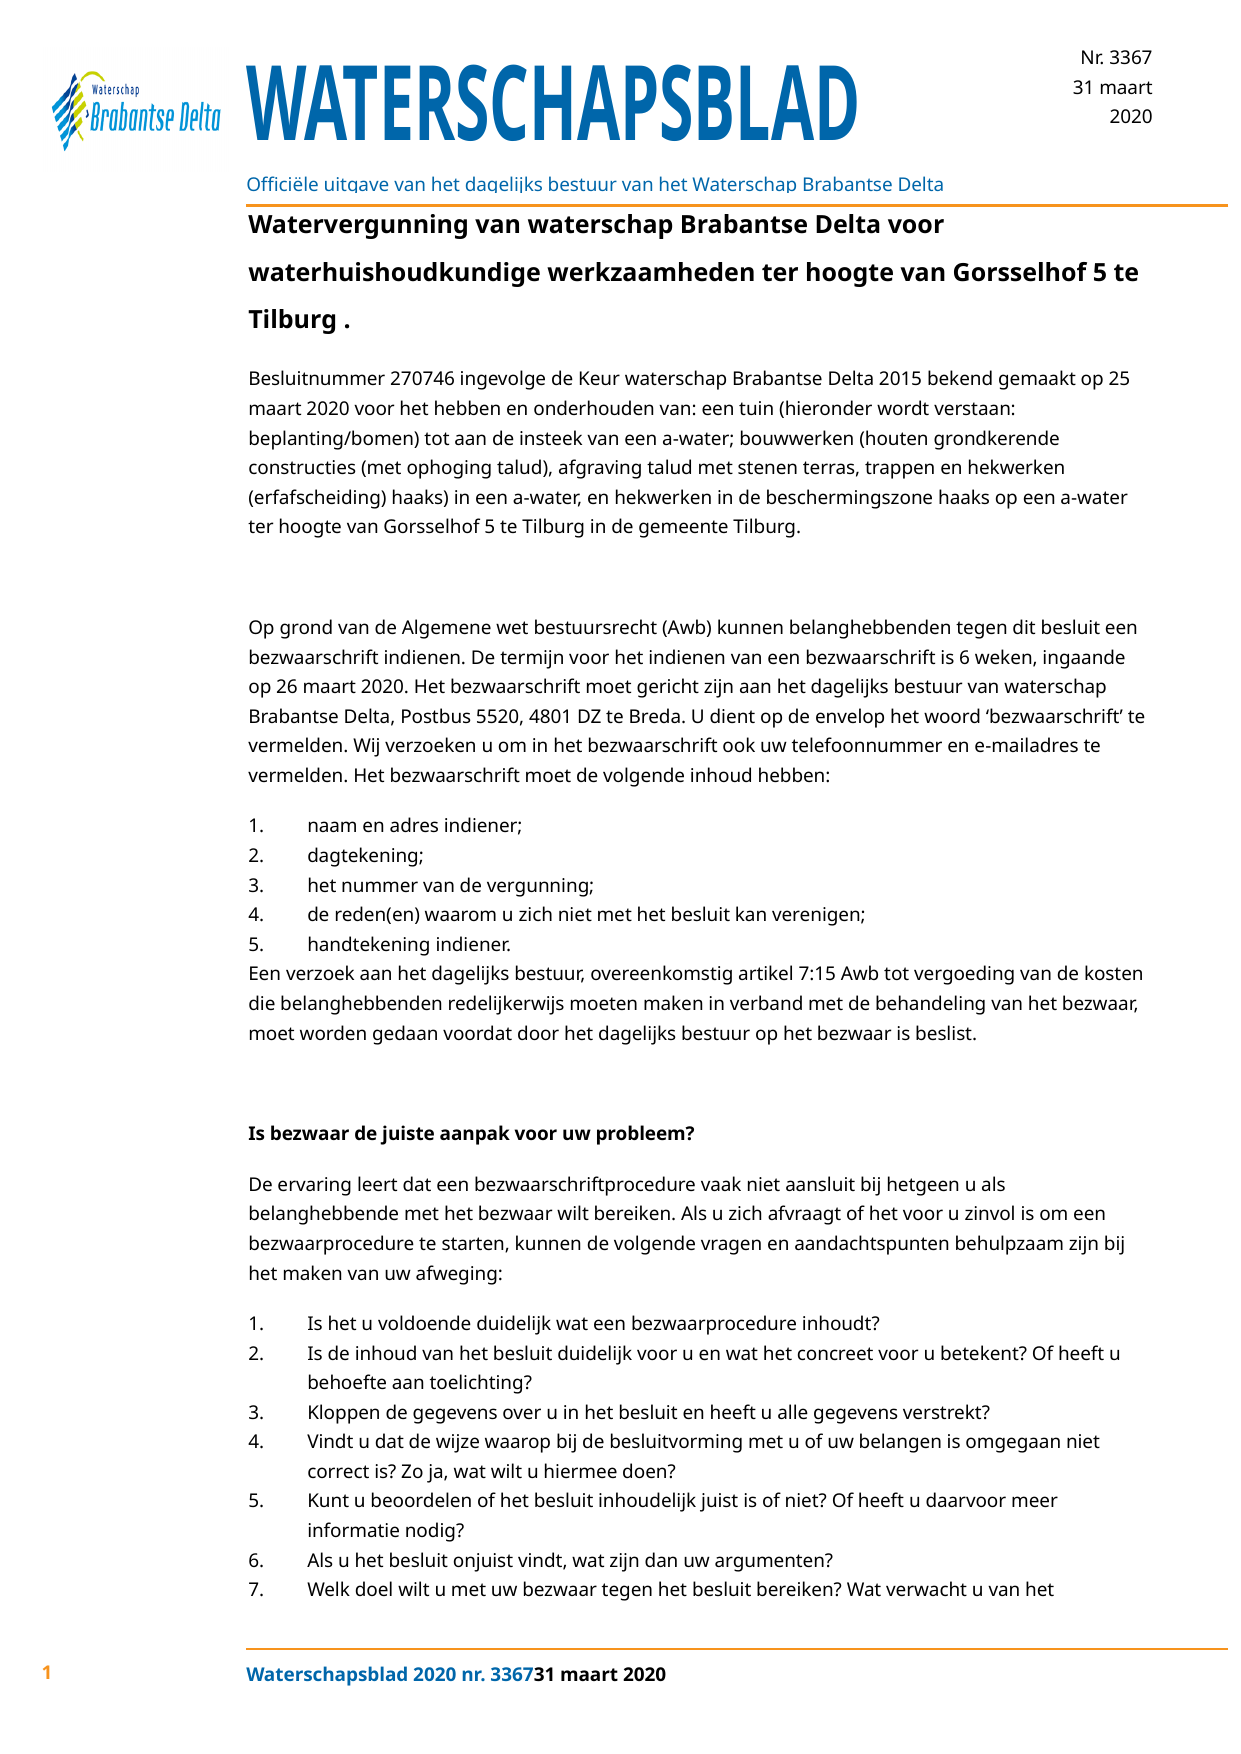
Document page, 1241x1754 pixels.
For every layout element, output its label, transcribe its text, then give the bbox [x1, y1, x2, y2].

text Een verzoek aan het dagelijks bestuur, overeenkomstig artikel 7:15 Awb tot vergoeding van de kosten die belanghebbenden redelijkerwijs moeten maken in verband met de behandeling van het bezwaar, moet worden gedaan voordat door het dagelijks bestuur op het bezwaar is beslist. [248, 961, 1152, 1045]
list Welk doel wilt u met uw bezwaar tegen het besluit bereiken? Wat verwacht u van het [248, 1576, 1152, 1602]
text Is bezwaar de juiste aanpak voor uw probleem? [248, 1121, 1152, 1146]
text Besluitnummer 270746 ingevolge de Keur waterschap Brabantse Delta 2015 bekend gemaakt op 25 maart 2020 voor het hebben en onderhouden van: een tuin (hieronder wordt verstaan: beplanting/bomen) tot aan de insteek van een a-water; bouwwerken (houten grondkerende constructies (met ophoging talud), afgraving talud met stenen terras, trappen en hekwerken (erfafscheiding) haaks) in een a-water, en hekwerken in de beschermingszone haaks op een a-water ter hoogte van Gorsselhof 5 te Tilburg in de gemeente Tilburg. [248, 366, 1152, 539]
text De ervaring leert dat een bezwaarschriftprocedure vaak niet aansluit bij hetgeen u als belanghebbende met het bezwaar wilt bereiken. Als u zich afvraagt of het voor u zinvol is om een bezwaarprocedure te starten, kunnen de volgende vragen en aandachtspunten behulpzaam zijn bij het maken van uw afweging: [248, 1171, 1152, 1285]
list het nummer van de vergunning; [248, 872, 1152, 897]
list dagtekening; [248, 842, 1152, 868]
list Is het u voldoende duidelijk wat een bezwaarprocedure inhoudt? [248, 1310, 1152, 1336]
list Vindt u dat de wijze waarop bij de besluitvorming met u of uw belangen is omgegaan niet correct is? Zo ja, wat wilt u hiermee doen? [248, 1428, 1152, 1484]
list handtekening indiener. [248, 931, 1152, 957]
list Is de inhoud van het besluit duidelijk voor u en wat het concreet voor u betekent? Of heeft u behoefte aan toelichting? [248, 1340, 1152, 1395]
text Op grond van de Algemene wet bestuursrecht (Awb) kunnen belanghebbenden tegen dit besluit een bezwaarschrift indienen. De termijn voor het indienen van een bezwaarschrift is 6 weken, ingaande op 26 maart 2020. Het bezwaarschrift moet gericht zijn aan het dagelijks bestuur van waterschap Brabantse Delta, Postbus 5520, 4801 DZ te Breda. U dient op de envelop het woord ‘bezwaarschrift’ te vermelden. Wij verzoeken u om in het bezwaarschrift ook uw telefoonnummer en e‑mailadres te vermelden. Het bezwaarschrift moet de volgende inhoud hebben: [248, 614, 1152, 788]
picture [41, 47, 231, 172]
list Kloppen de gegevens over u in het besluit en heeft u alle gegevens verstrekt? [248, 1399, 1152, 1424]
list Als u het besluit onjuist vindt, wat zijn dan uw argumenten? [248, 1547, 1152, 1572]
text Watervergunning van waterschap Brabantse Delta voor waterhuishoudkundige werkzaamheden ter hoogte van Gorsselhof 5 te Tilburg . [248, 207, 1152, 336]
list Kunt u beoordelen of het besluit inhoudelijk juist is of niet? Of heeft u daarvoor meer informatie nodig? [248, 1488, 1152, 1543]
list de reden(en) waarom u zich niet met het besluit kan verenigen; [248, 901, 1152, 927]
list naam en adres indiener; [248, 813, 1152, 838]
